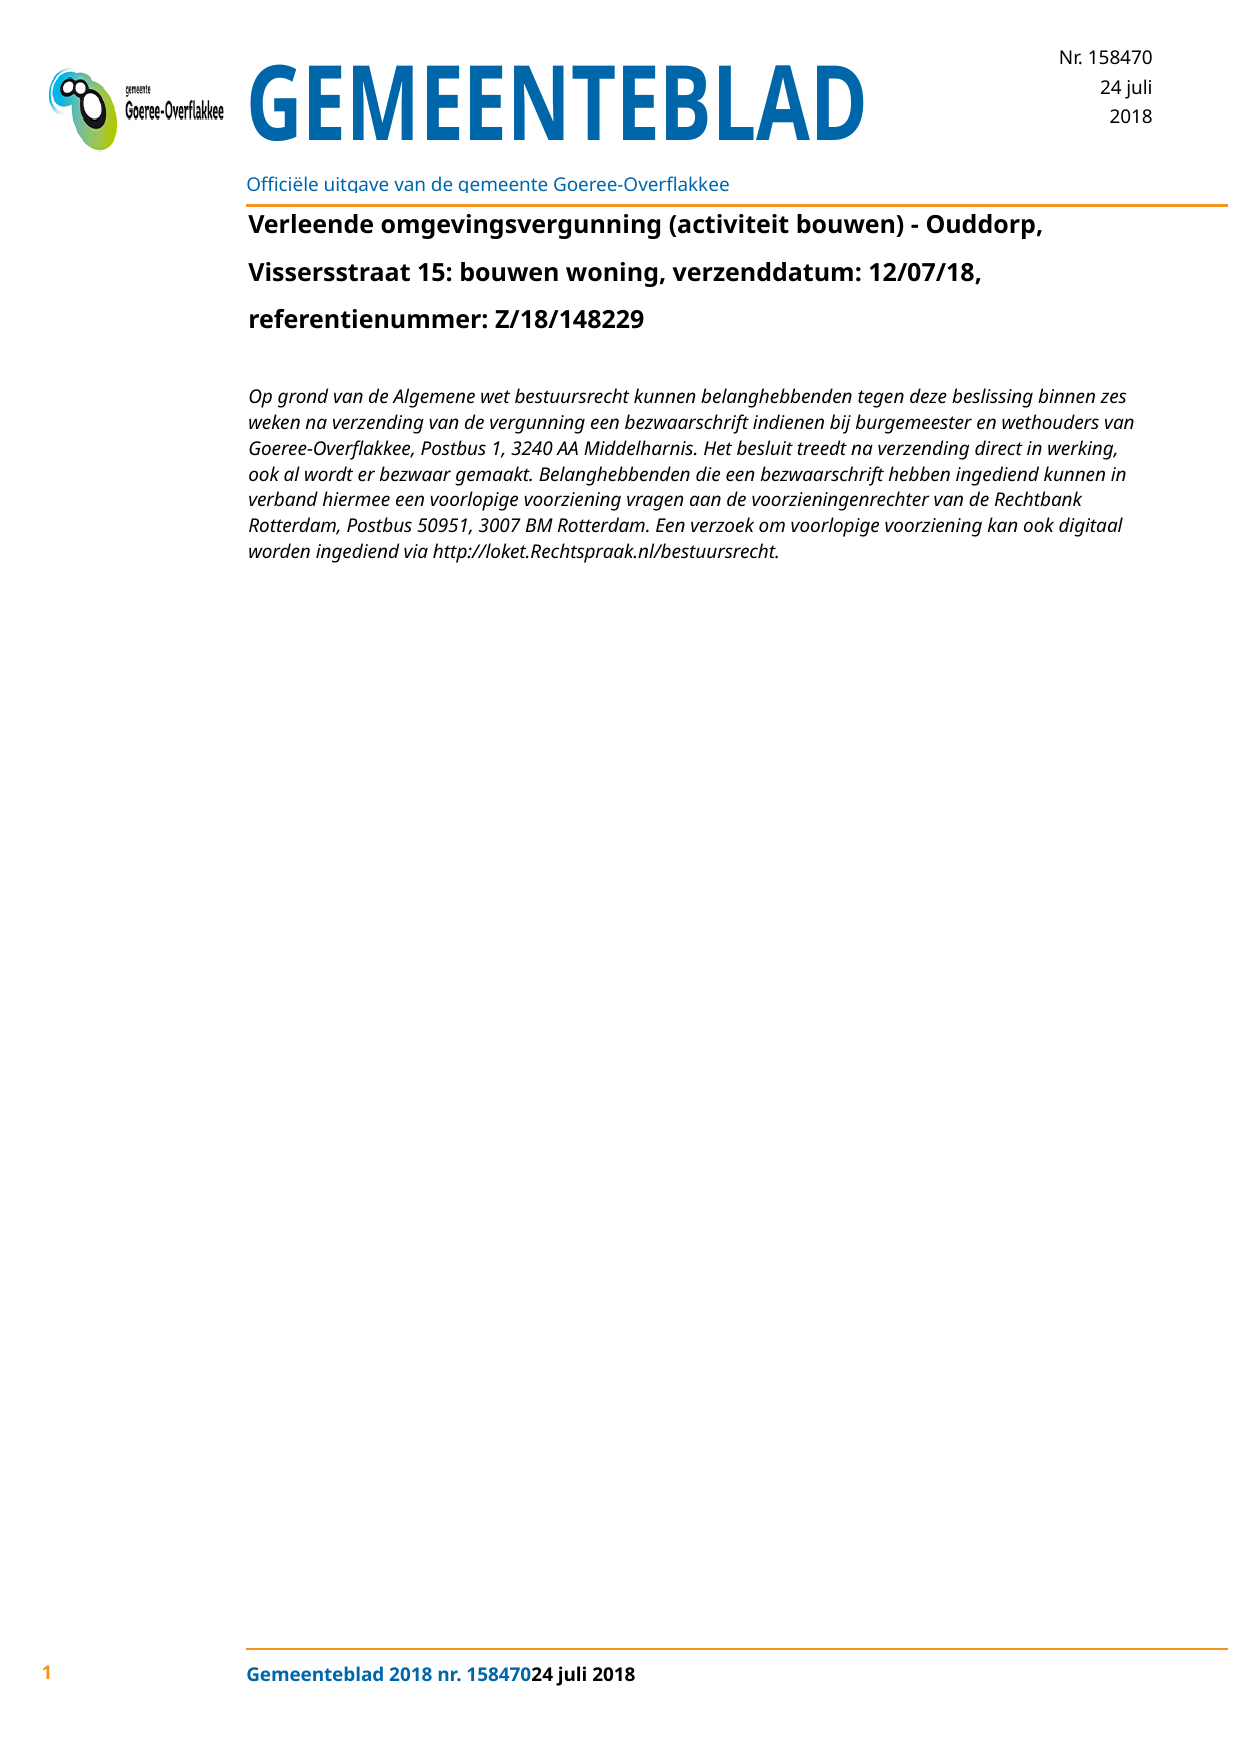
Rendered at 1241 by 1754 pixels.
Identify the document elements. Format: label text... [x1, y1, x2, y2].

text Verleende omgevingsvergunning (activiteit bouwen) - Ouddorp, Vissersstraat 15: bouwen woning, verzenddatum: 12/07/18, referentienummer: Z/18/148229 [248, 207, 1152, 336]
picture [41, 47, 231, 172]
text Op grond van de Algemene wet bestuursrecht kunnen belanghebbenden tegen deze beslissing binnen zes weken na verzending van de vergunning een bezwaarschrift indienen bij burgemeester en wethouders van Goeree-Overflakkee, Postbus 1, 3240 AA Middelharnis. Het besluit treedt na verzending direct in werking, ook al wordt er bezwaar gemaakt. Belanghebbenden die een bezwaarschrift hebben ingediend kunnen in verband hiermee een voorlopige voorziening vragen aan de voorzieningenrechter van de Rechtbank Rotterdam, Postbus 50951, 3007 BM Rotterdam. Een verzoek om voorlopige voorziening kan ook digitaal worden ingediend via http://loket.Rechtspraak.nl/bestuursrecht. [248, 384, 1152, 564]
